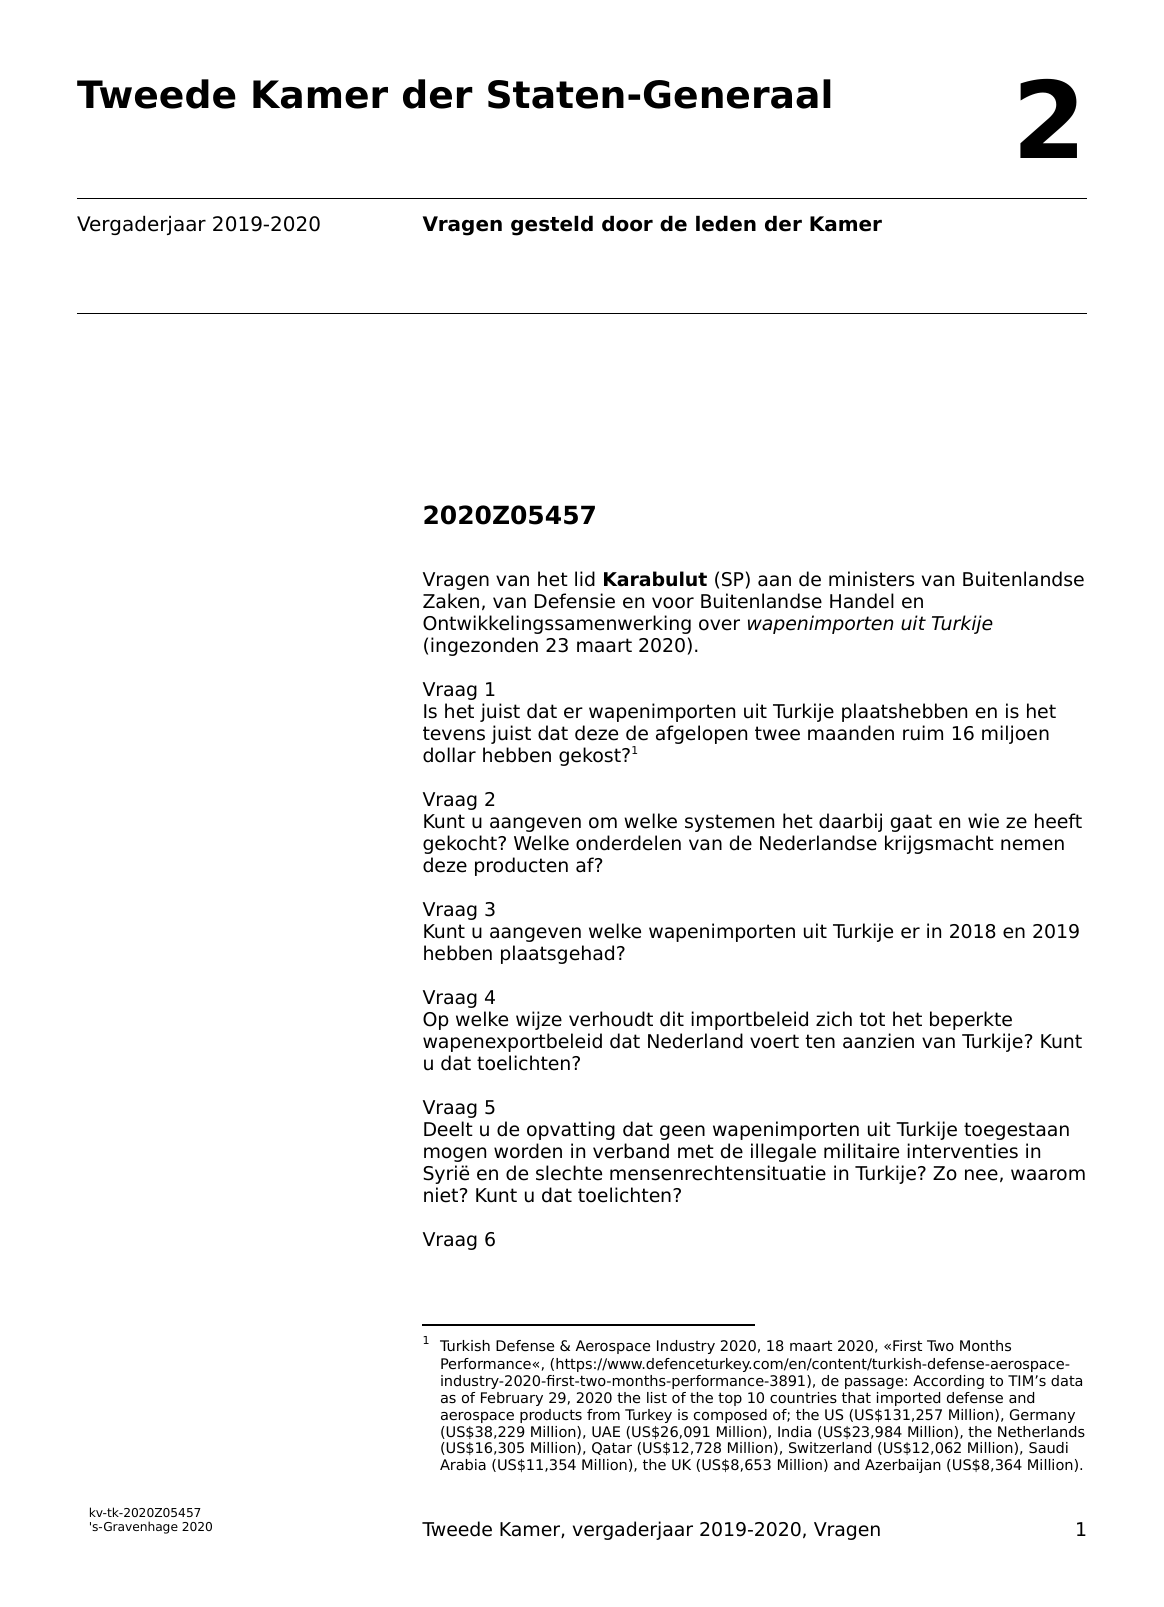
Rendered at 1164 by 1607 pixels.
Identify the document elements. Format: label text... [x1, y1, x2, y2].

text Vraag 2 [422, 789, 1087, 811]
text Kunt u aangeven om welke systemen het daarbij gaat en wie ze heeft gekocht? Welke onderdelen van de Nederlandse krijgsmacht nemen deze producten af? [422, 811, 1087, 877]
text Is het juist dat er wapenimporten uit Turkije plaatshebben en is het tevens juist dat deze de afgelopen twee maanden ruim 16 miljoen dollar hebben gekost? [422, 701, 1087, 767]
text kv-tk-2020Z05457 [88, 1506, 323, 1520]
text Vraag 1 [422, 679, 1087, 701]
table_header 2 [886, 59, 1087, 198]
text Deelt u de opvatting dat geen wapenimporten uit Turkije toegestaan mogen worden in verband met de illegale militaire interventies in Syrië en de slechte mensenrechtensituatie in Turkije? Zo nee, waarom niet? Kunt u dat toelichten? [422, 1119, 1087, 1207]
text Vraag 6 [422, 1229, 1087, 1251]
text Vraag 4 [422, 987, 1087, 1009]
text Vraag 5 [422, 1097, 1087, 1119]
text Vragen van het lid Karabulut (SP) aan de ministers van Buitenlandse Zaken, van Defensie en voor Buitenlandse Handel en Ontwikkelingssamenwerking over wapenimporten uit Turkije (ingezonden 23 maart 2020). [422, 569, 1087, 657]
text 's-Gravenhage 2020 [88, 1520, 323, 1534]
text Op welke wijze verhoudt dit importbeleid zich tot het beperkte wapenexportbeleid dat Nederland voert ten aanzien van Turkije? Kunt u dat toelichten? [422, 1009, 1087, 1075]
table_header Tweede Kamer der Staten-Generaal [77, 59, 886, 198]
table_cell Vragen gesteld door de leden der Kamer [422, 199, 1087, 313]
table_cell Vergaderjaar 2019-2020 [77, 199, 422, 313]
text Kunt u aangeven welke wapenimporten uit Turkije er in 2018 en 2019 hebben plaatsgehad? [422, 921, 1087, 965]
text Vraag 3 [422, 899, 1087, 921]
text 2020Z05457 [422, 501, 1087, 531]
text Turkish Defense & Aerospace Industry 2020, 18 maart 2020, «First Two Months Performance«, (https://www.defenceturkey.com/en/content/turkish-defense-aerospace-industry-2020-first-two-months-performance-3891), de passage: According to TIM’s data as of February 29, 2020 the list of the top 10 countries that imported defense and aerospace products from Turkey is composed of; the US (US$131,257 Million), Germany (US$38,229 Million), UAE (US$26,091 Million), India (US$23,984 Million), the Netherlands (US$16,305 Million), Qatar (US$12,728 Million), Switzerland (US$12,062 Million), Saudi Arabia (US$11,354 Million), the UK (US$8,653 Million) and Azerbaijan (US$8,364 Million). [422, 1334, 1087, 1474]
